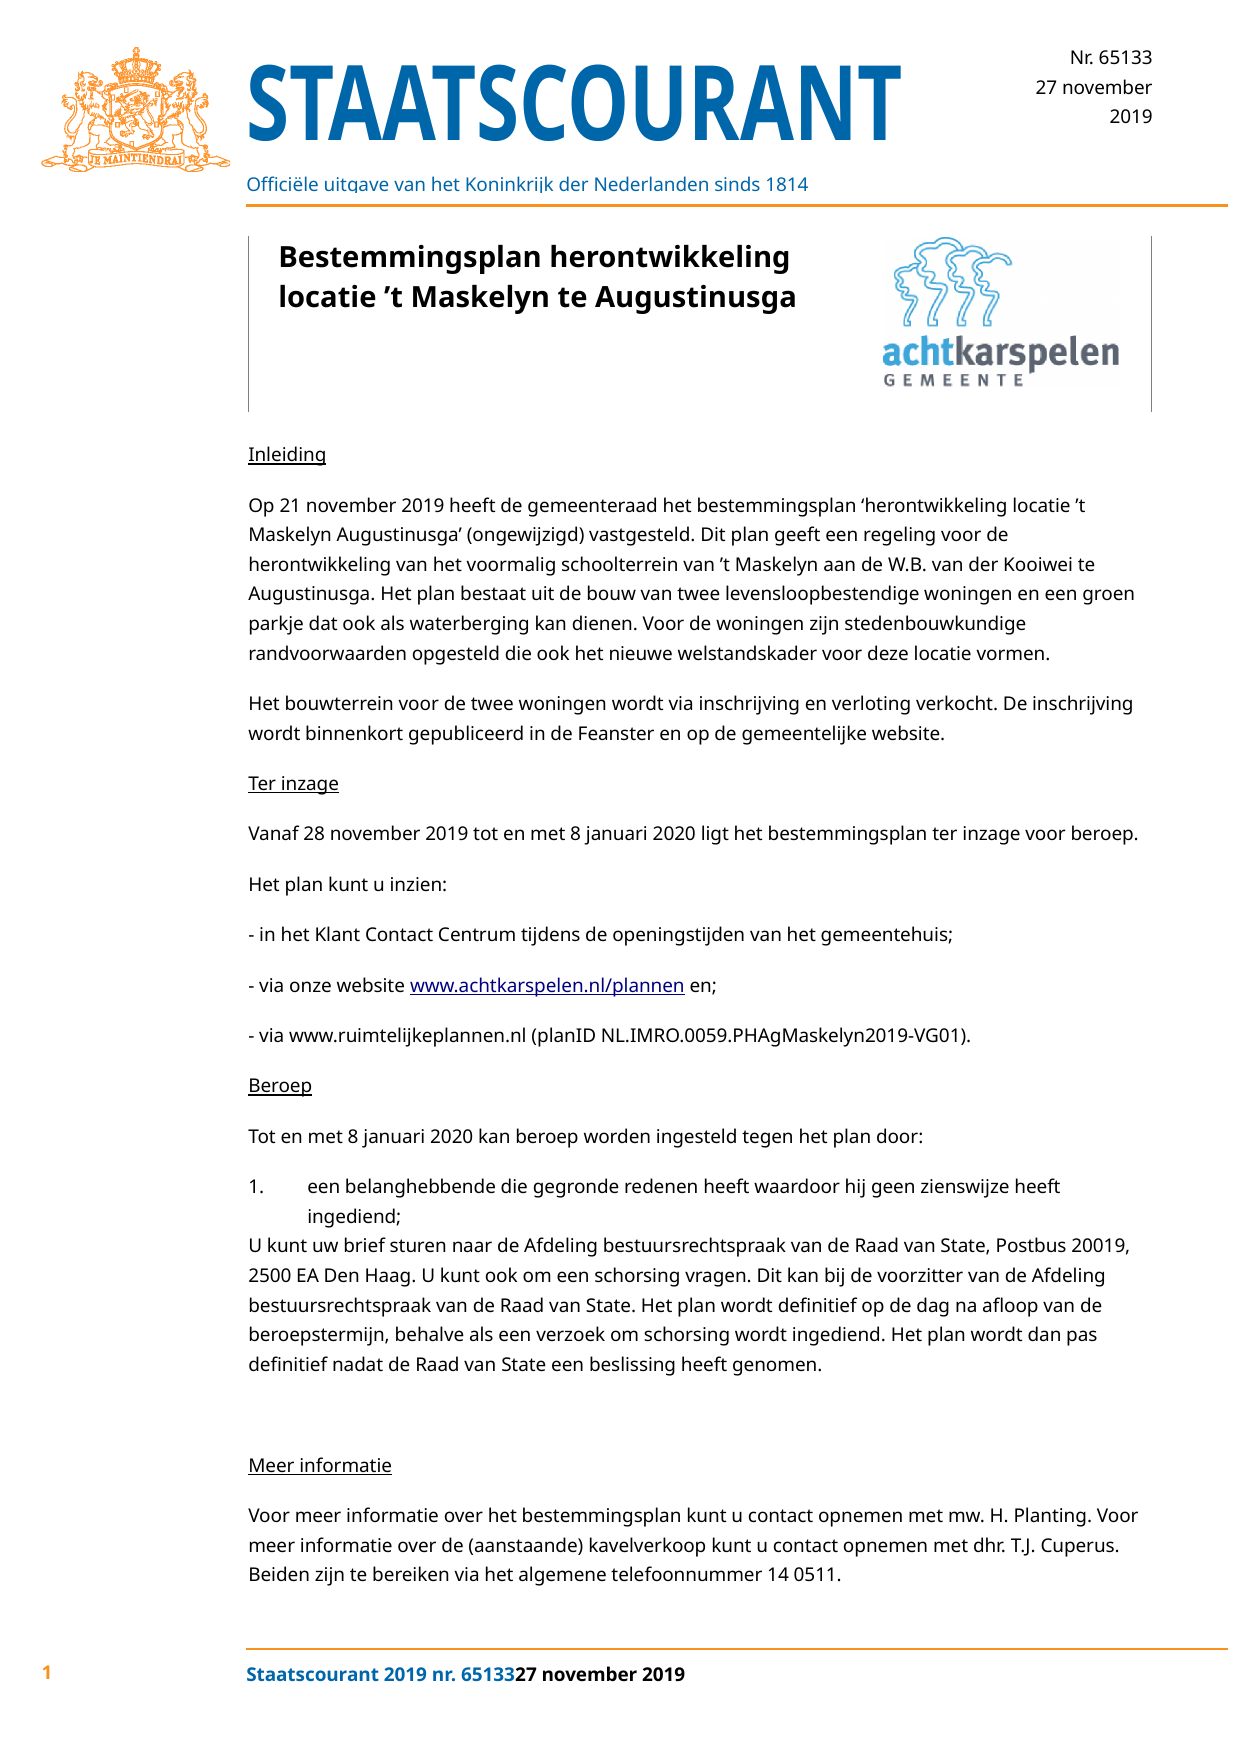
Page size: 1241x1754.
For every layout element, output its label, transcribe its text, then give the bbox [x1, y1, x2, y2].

picture [882, 236, 1119, 387]
text Op 21 november 2019 heeft de gemeenteraad het bestemmingsplan ‘herontwikkeling locatie ’t Maskelyn Augustinusga’ (ongewijzigd) vastgesteld. Dit plan geeft een regeling voor de herontwikkeling van het voormalig schoolterrein van ’t Maskelyn aan de W.B. van der Kooiwei te Augustinusga. Het plan bestaat uit de bouw van twee levensloopbestendige woningen en een groen parkje dat ook als waterberging kan dienen. Voor de woningen zijn stedenbouwkundige randvoorwaarden opgesteld die ook het nieuwe welstandskader voor deze locatie vormen. [248, 492, 1152, 666]
text Het plan kunt u inzien: [248, 871, 1152, 897]
list een belanghebbende die gegronde redenen heeft waardoor hij geen zienswijze heeft ingediend; [248, 1173, 1152, 1229]
picture [41, 47, 231, 172]
text Vanaf 28 november 2019 tot en met 8 januari 2020 ligt het bestemmingsplan ter inzage voor beroep. [248, 821, 1152, 846]
table_header [850, 236, 1151, 412]
text Tot en met 8 januari 2020 kan beroep worden ingesteld tegen het plan door: [248, 1123, 1152, 1149]
table_header Bestemmingsplan herontwikkeling locatie ’t Maskelyn te Augustinusga [249, 236, 850, 412]
text Ter inzage [248, 770, 1152, 796]
text - via onze website www.achtkarspelen.nl/plannen en; [248, 972, 1152, 998]
text U kunt uw brief sturen naar de Afdeling bestuurs­recht­spraak van de Raad van State, Postbus 20019, 2500 EA Den Haag. U kunt ook om een schorsing vragen. Dit kan bij de voorzitter van de Afdeling bestuursrechtspraak van de Raad van State. Het plan wordt definitief op de dag na afloop van de beroepstermijn, behalve als een verzoek om schorsing wordt ingediend. Het plan wordt dan pas definitief nadat de Raad van State een beslissing heeft genomen. [248, 1233, 1152, 1377]
text - in het Klant Contact Centrum tijdens de openingstijden van het gemeentehuis; [248, 921, 1152, 947]
text Inleiding [248, 441, 1152, 467]
text Het bouwterrein voor de twee woningen wordt via inschrijving en verloting verkocht. De inschrijving wordt binnenkort gepubliceerd in de Feanster en op de gemeentelijke website. [248, 690, 1152, 746]
text Beroep [248, 1073, 1152, 1098]
text - via www.ruimtelijkeplannen.nl (planID NL.IMRO.0059.PHAgMaskelyn2019-VG01). [248, 1022, 1152, 1048]
text Meer informatie [248, 1452, 1152, 1478]
text Voor meer informatie over het bestemmingsplan kunt u contact opnemen met mw. H. Planting. Voor meer informatie over de (aanstaande) kavelverkoop kunt u contact opnemen met dhr. T.J. Cuperus. Beiden zijn te bereiken via het algemene telefoonnummer 14 0511. [248, 1502, 1152, 1587]
